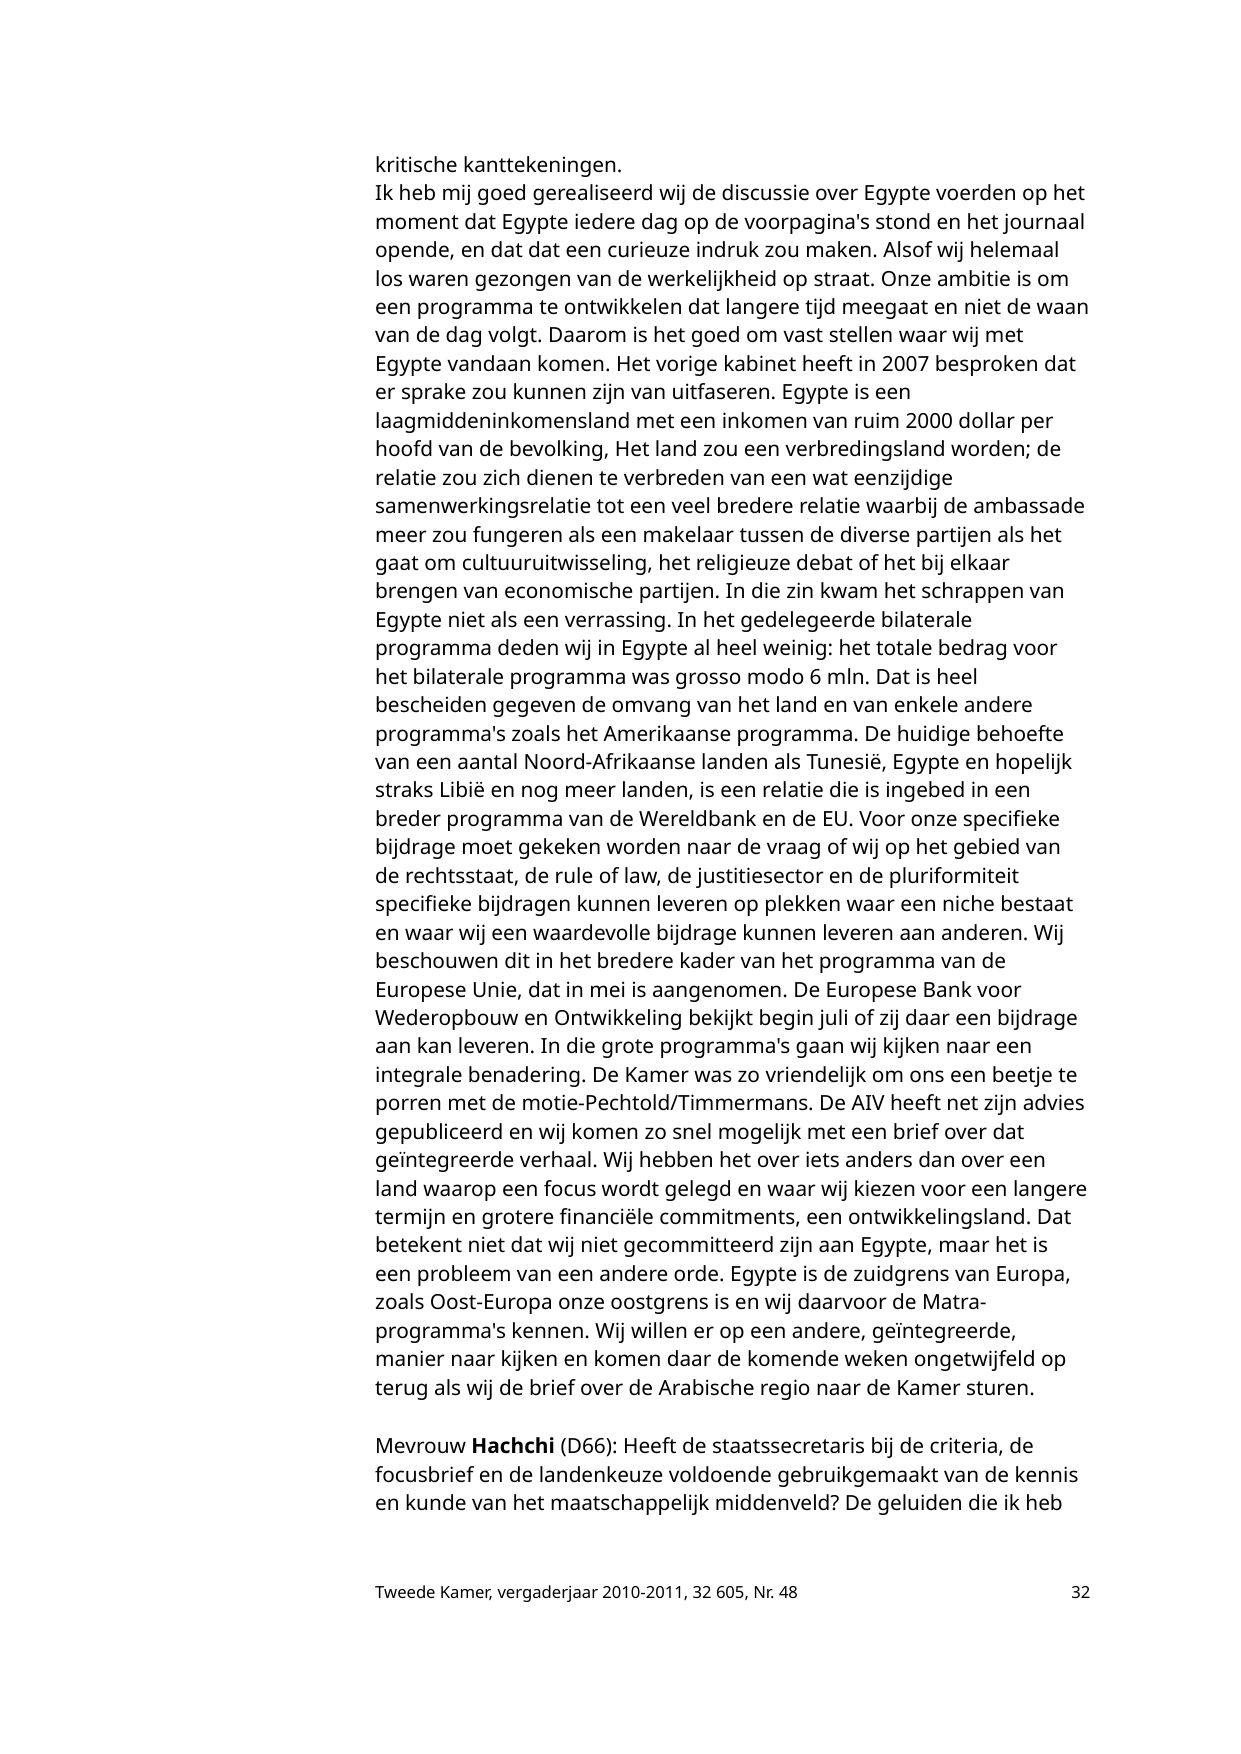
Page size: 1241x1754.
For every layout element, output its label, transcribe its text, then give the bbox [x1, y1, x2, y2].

text Ik heb mij goed gerealiseerd wij de discussie over Egypte voerden op het moment dat Egypte iedere dag op de voorpagina's stond en het journaal opende, en dat dat een curieuze indruk zou maken. Alsof wij helemaal los waren gezongen van de werkelijkheid op straat. Onze ambitie is om een programma te ontwikkelen dat langere tijd meegaat en niet de waan van de dag volgt. Daarom is het goed om vast stellen waar wij met Egypte vandaan komen. Het vorige kabinet heeft in 2007 besproken dat er sprake zou kunnen zijn van uitfaseren. Egypte is een laagmiddeninkomensland met een inkomen van ruim 2000 dollar per hoofd van de bevolking, Het land zou een verbredingsland worden; de relatie zou zich dienen te verbreden van een wat eenzijdige samenwerkingsrelatie tot een veel bredere relatie waarbij de ambassade meer zou fungeren als een makelaar tussen de diverse partijen als het gaat om cultuuruitwisseling, het religieuze debat of het bij elkaar brengen van economische partijen. In die zin kwam het schrappen van Egypte niet als een verrassing. In het gedelegeerde bilaterale programma deden wij in Egypte al heel weinig: het totale bedrag voor het bilaterale programma was grosso modo 6 mln. Dat is heel bescheiden gegeven de omvang van het land en van enkele andere programma's zoals het Amerikaanse programma. De huidige behoefte van een aantal Noord-Afrikaanse landen als Tunesië, Egypte en hopelijk straks Libië en nog meer landen, is een relatie die is ingebed in een breder programma van de Wereldbank en de EU. Voor onze specifieke bijdrage moet gekeken worden naar de vraag of wij op het gebied van de rechtsstaat, de rule of law, de justitiesector en de pluriformiteit specifieke bijdragen kunnen leveren op plekken waar een niche bestaat en waar wij een waardevolle bijdrage kunnen leveren aan anderen. Wij beschouwen dit in het bredere kader van het programma van de Europese Unie, dat in mei is aangenomen. De Europese Bank voor Wederopbouw en Ontwikkeling bekijkt begin juli of zij daar een bijdrage aan kan leveren. In die grote programma's gaan wij kijken naar een integrale benadering. De Kamer was zo vriendelijk om ons een beetje te porren met de motie-Pechtold/Timmermans. De AIV heeft net zijn advies gepubliceerd en wij komen zo snel mogelijk met een brief over dat geïntegreerde verhaal. Wij hebben het over iets anders dan over een land waarop een focus wordt gelegd en waar wij kiezen voor een langere termijn en grotere financiële commitments, een ontwikkelingsland. Dat betekent niet dat wij niet gecommitteerd zijn aan Egypte, maar het is een probleem van een andere orde. Egypte is de zuidgrens van Europa, zoals Oost-Europa onze oostgrens is en wij daarvoor de Matra-programma's kennen. Wij willen er op een andere, geïntegreerde, manier naar kijken en komen daar de komende weken ongetwijfeld op terug als wij de brief over de Arabische regio naar de Kamer sturen. [375, 178, 1090, 1401]
text kritische kanttekeningen. [375, 150, 1090, 178]
text Mevrouw Hachchi (D66): Heeft de staatssecretaris bij de criteria, de focusbrief en de landenkeuze voldoende gebruikgemaakt van de kennis en kunde van het maatschappelijk middenveld? De geluiden die ik heb [375, 1431, 1090, 1517]
